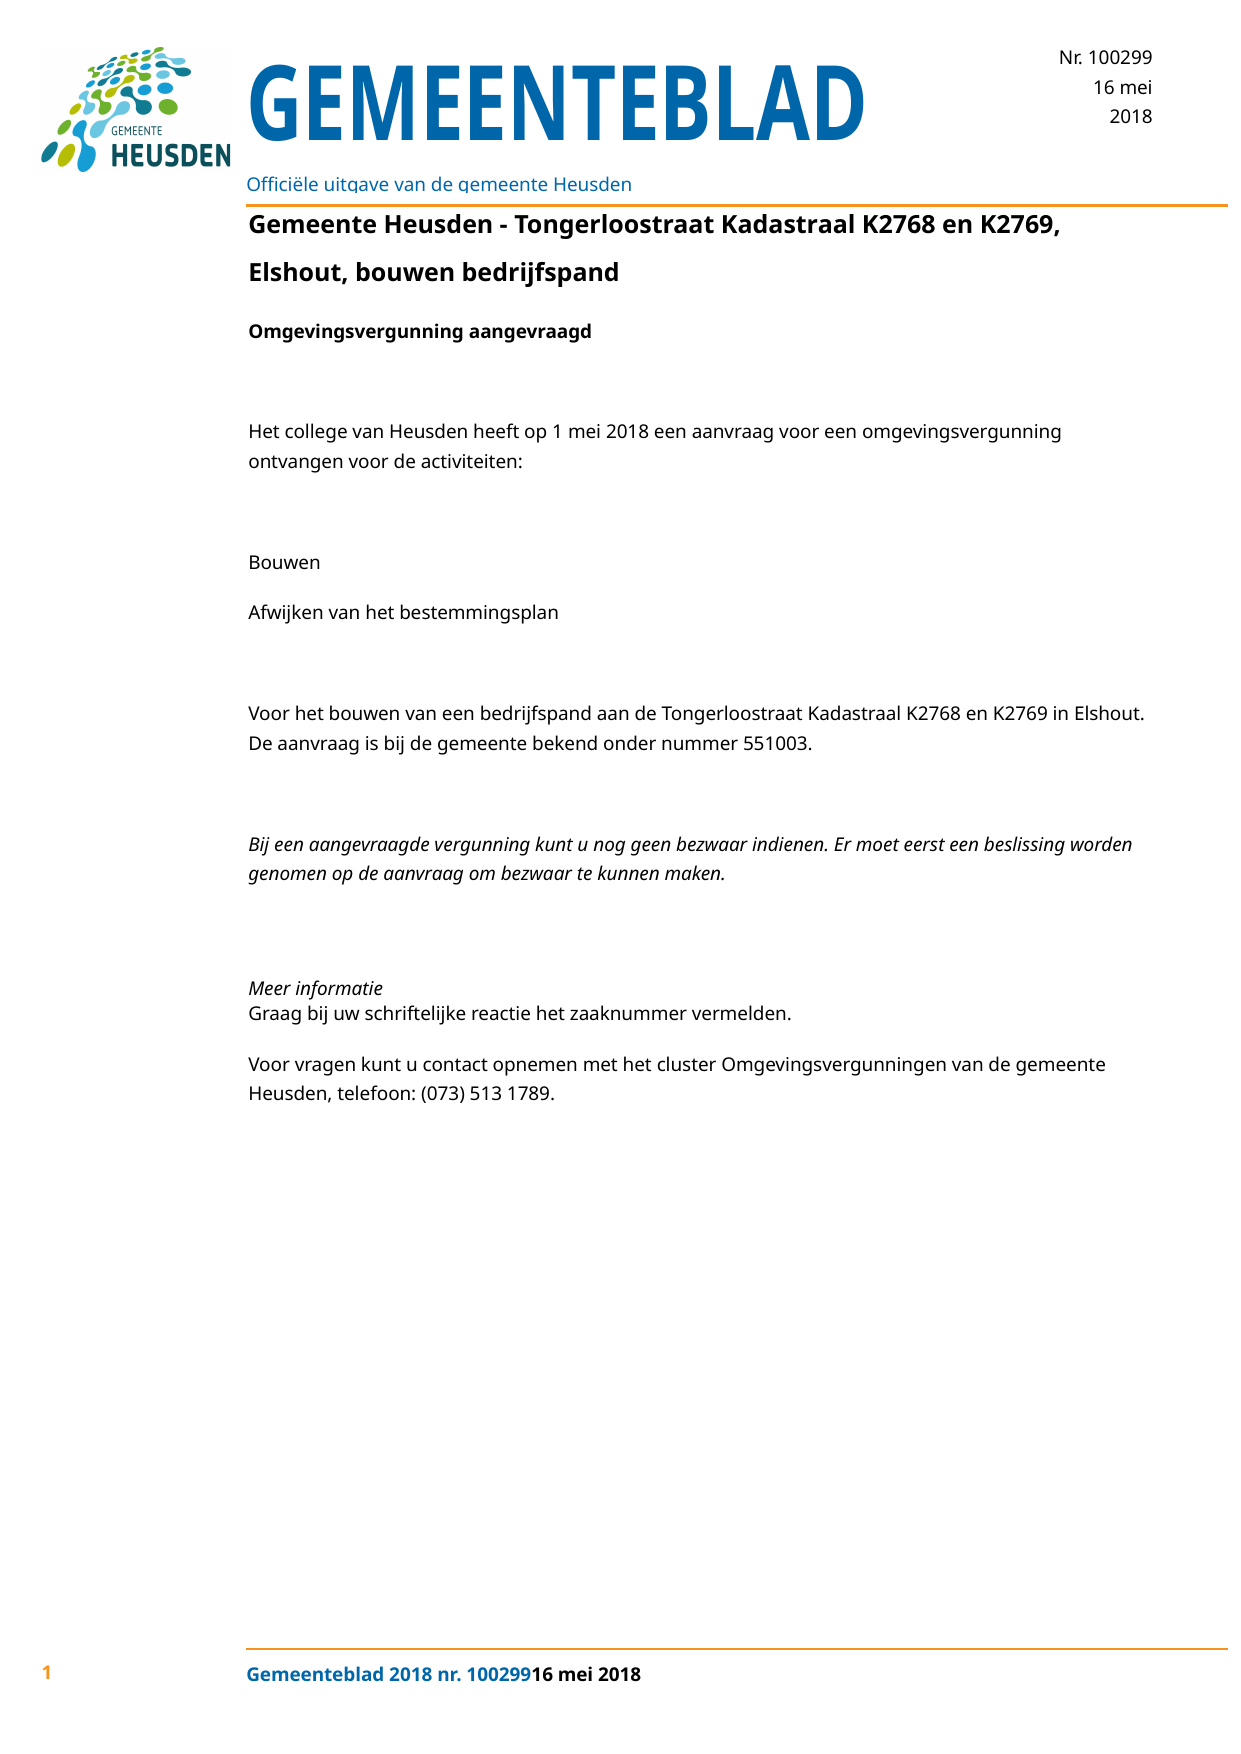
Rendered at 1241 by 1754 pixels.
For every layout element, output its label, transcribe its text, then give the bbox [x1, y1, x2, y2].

text Graag bij uw schriftelijke reactie het zaaknummer vermelden. [248, 1001, 1152, 1026]
text Gemeente Heusden - Tongerloostraat Kadastraal K2768 en K2769, Elshout, bouwen bedrijfspand [248, 207, 1152, 288]
picture [41, 47, 231, 172]
text Afwijken van het bestemmingsplan [248, 599, 1152, 625]
text Omgevingsvergunning aangevraagd [248, 318, 1152, 344]
text Bouwen [248, 549, 1152, 575]
text Voor het bouwen van een bedrijfspand aan de Tongerloostraat Kadastraal K2768 en K2769 in Elshout. De aanvraag is bij de gemeente bekend onder nummer 551003. [248, 700, 1152, 756]
text Het college van Heusden heeft op 1 mei 2018 een aanvraag voor een omgevingsvergunning ontvangen voor de activiteiten: [248, 419, 1152, 474]
text Meer informatie [248, 975, 1152, 1001]
text Bij een aangevraagde vergunning kunt u nog geen bezwaar indienen. Er moet eerst een beslissing worden genomen op de aanvraag om bezwaar te kunnen maken. [248, 831, 1152, 886]
text Voor vragen kunt u contact opnemen met het cluster Omgevingsvergunningen van de gemeente Heusden, telefoon: (073) 513 1789. [248, 1051, 1152, 1106]
